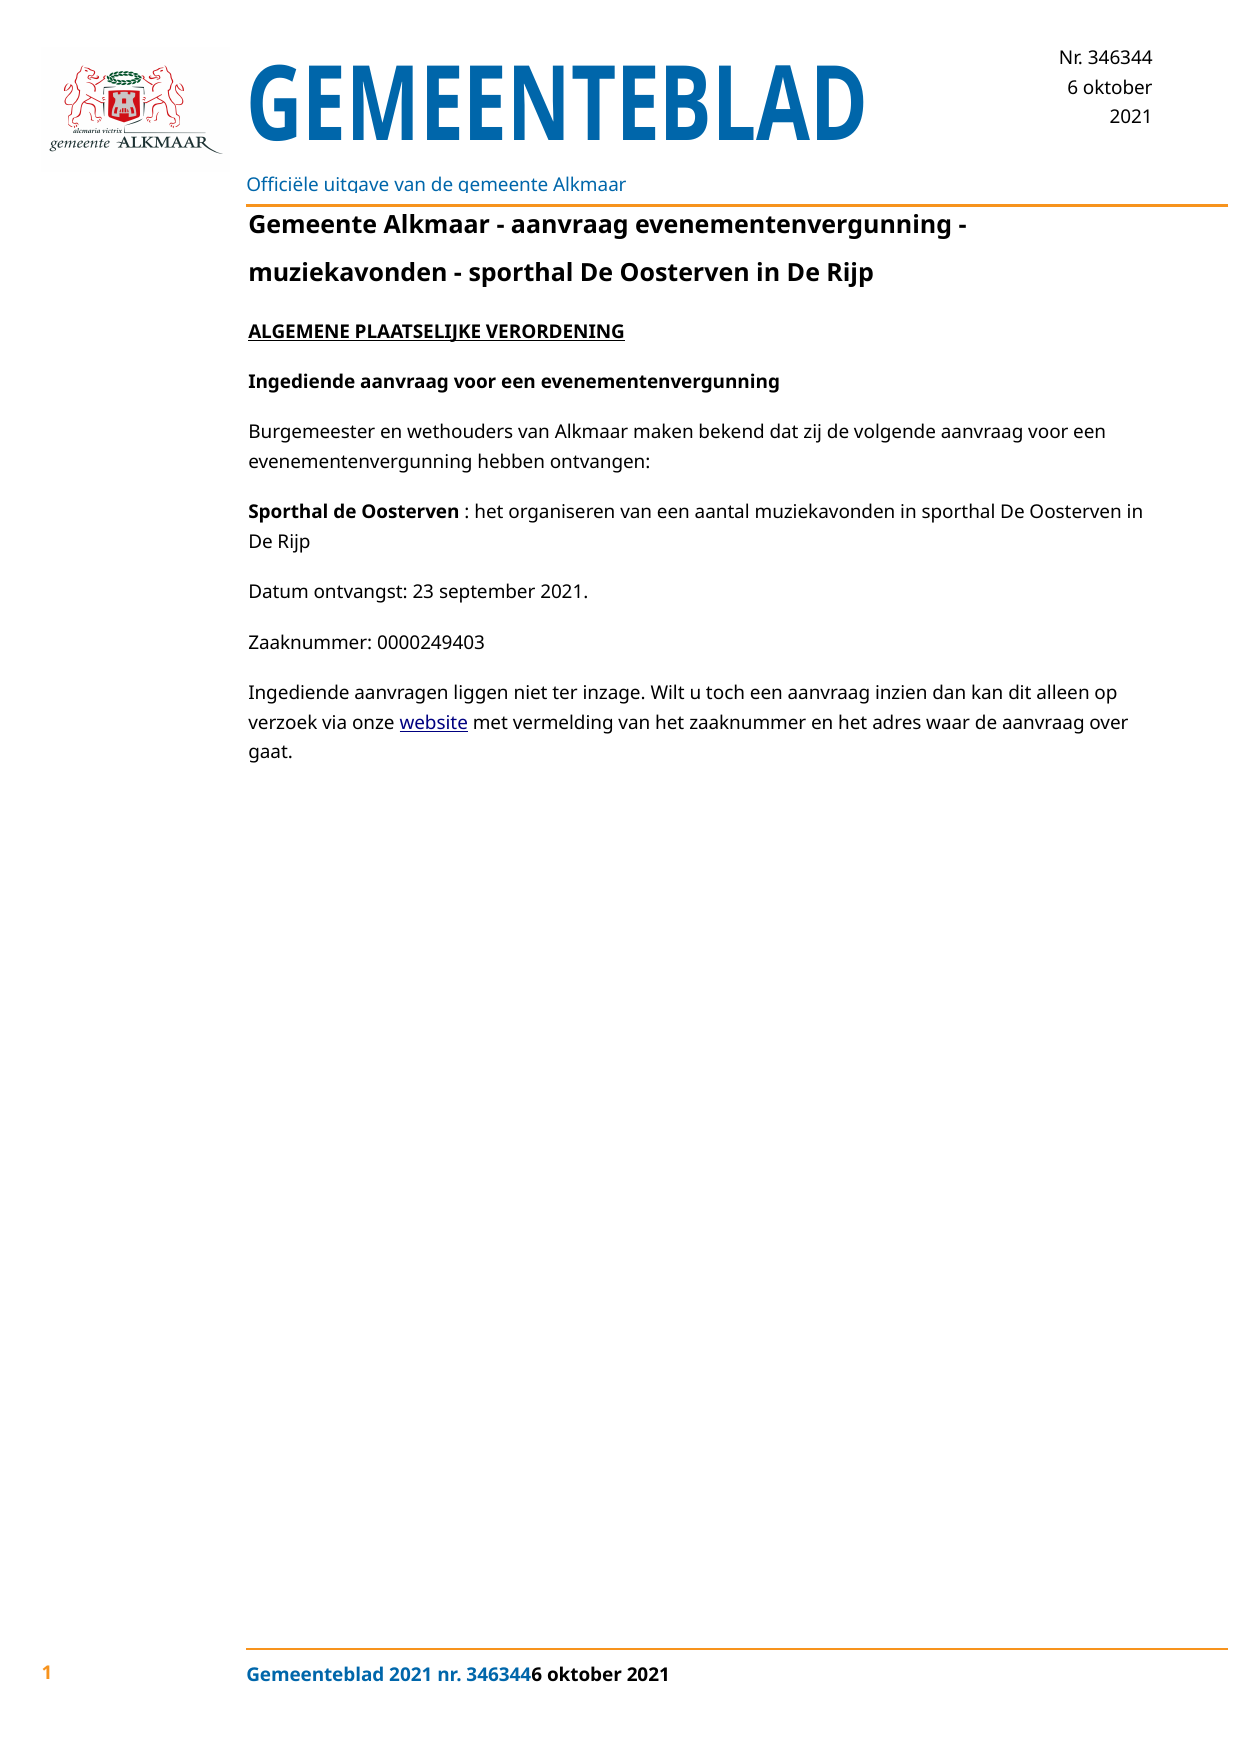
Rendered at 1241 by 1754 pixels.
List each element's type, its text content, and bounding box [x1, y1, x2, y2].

text Datum ontvangst: 23 september 2021. [248, 579, 1152, 604]
text Zaaknummer: 0000249403 [248, 629, 1152, 655]
text ALGEMENE PLAATSELIJKE VERORDENING [248, 318, 1152, 344]
text Ingediende aanvraag voor een evenementenvergunning [248, 368, 1152, 394]
text Burgemeester en wethouders van Alkmaar maken bekend dat zij de volgende aanvraag voor een evenementenvergunning hebben ontvangen: [248, 419, 1152, 474]
picture [41, 47, 231, 172]
text Sporthal de Oosterven : het organiseren van een aantal muziekavonden in sporthal De Oosterven in De Rijp [248, 499, 1152, 554]
text Gemeente Alkmaar - aanvraag evenementenvergunning - muziekavonden - sporthal De Oosterven in De Rijp [248, 207, 1152, 288]
text Ingediende aanvragen liggen niet ter inzage. Wilt u toch een aanvraag inzien dan kan dit alleen op verzoek via onze website met vermelding van het zaaknummer en het adres waar de aanvraag over gaat. [248, 679, 1152, 764]
